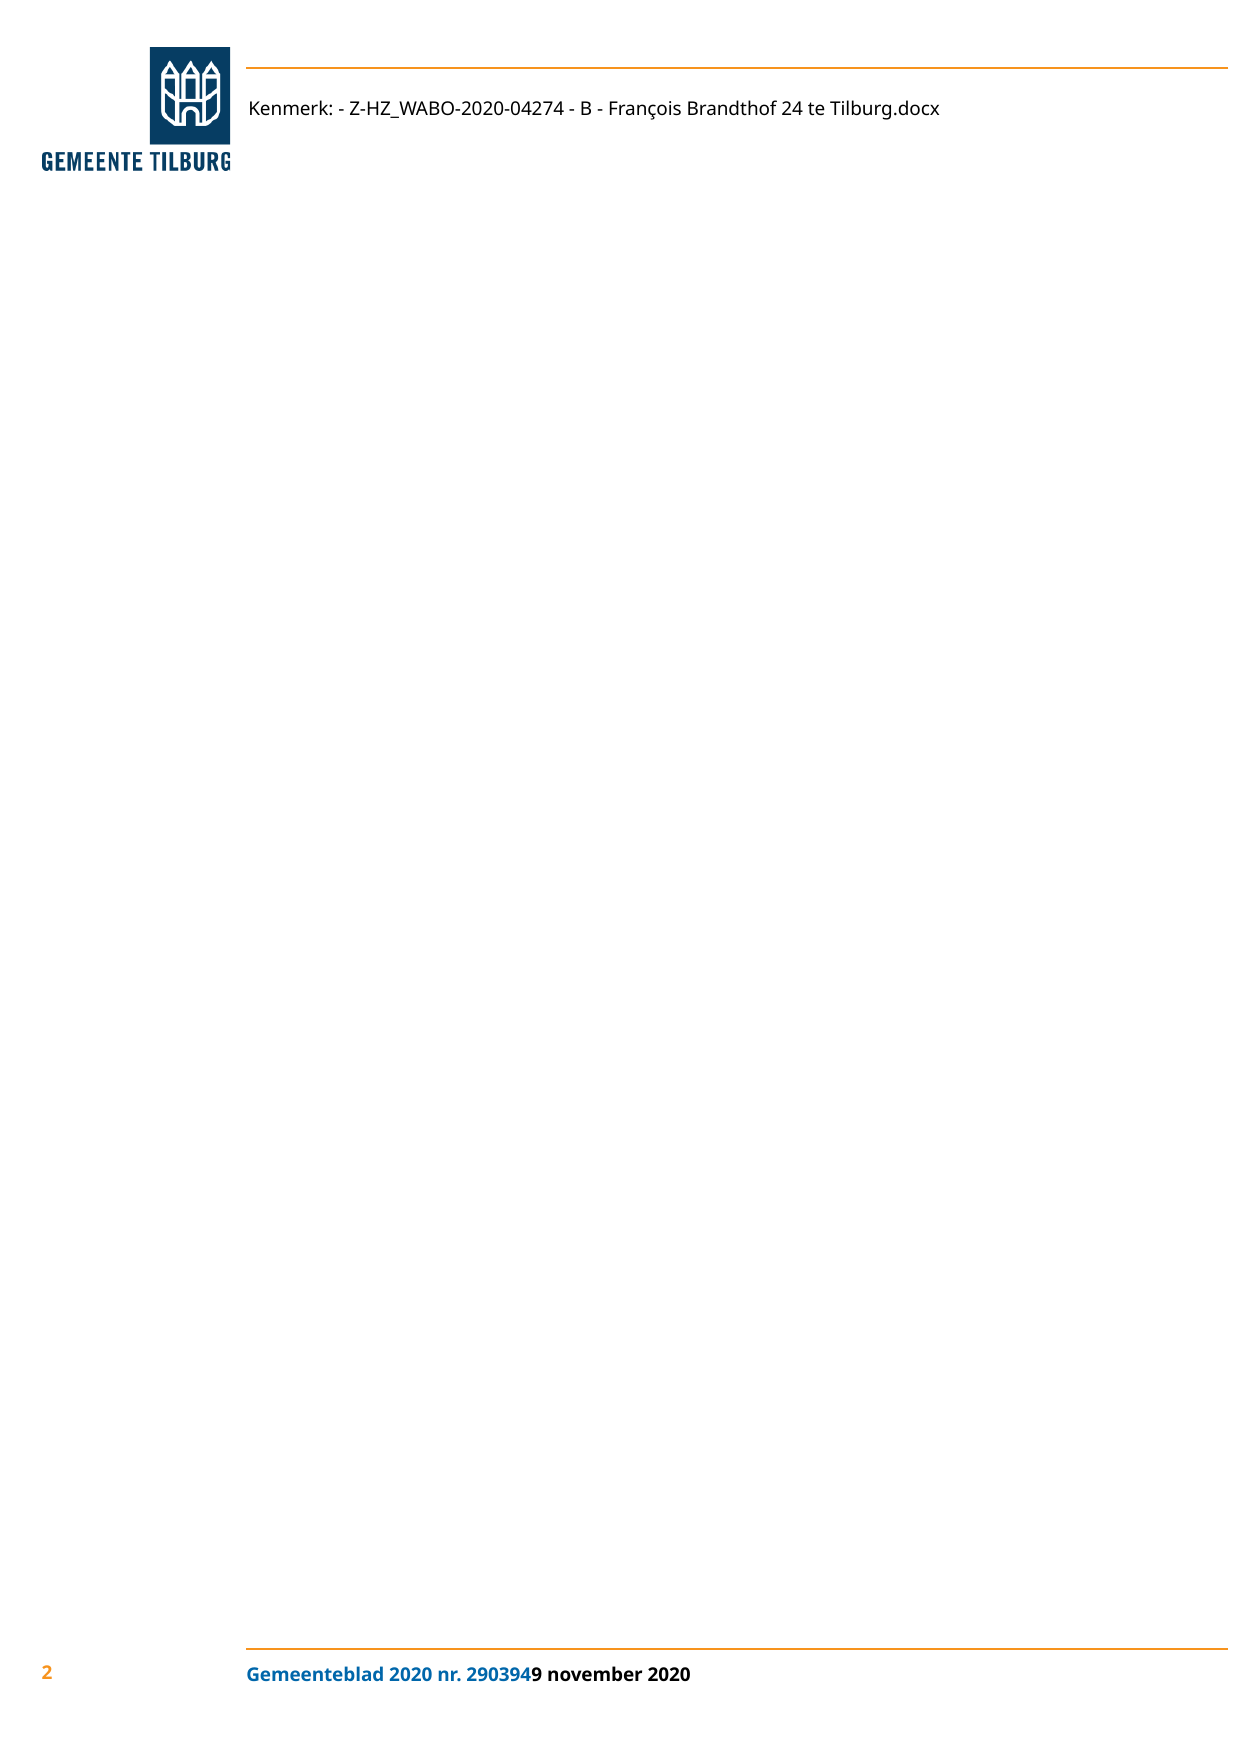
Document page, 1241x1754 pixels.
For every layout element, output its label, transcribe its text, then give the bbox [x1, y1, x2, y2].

picture [41, 47, 231, 172]
text Kenmerk: - Z-HZ_WABO-2020-04274 - B - François Brandthof 24 te Tilburg.docx [248, 95, 1152, 121]
